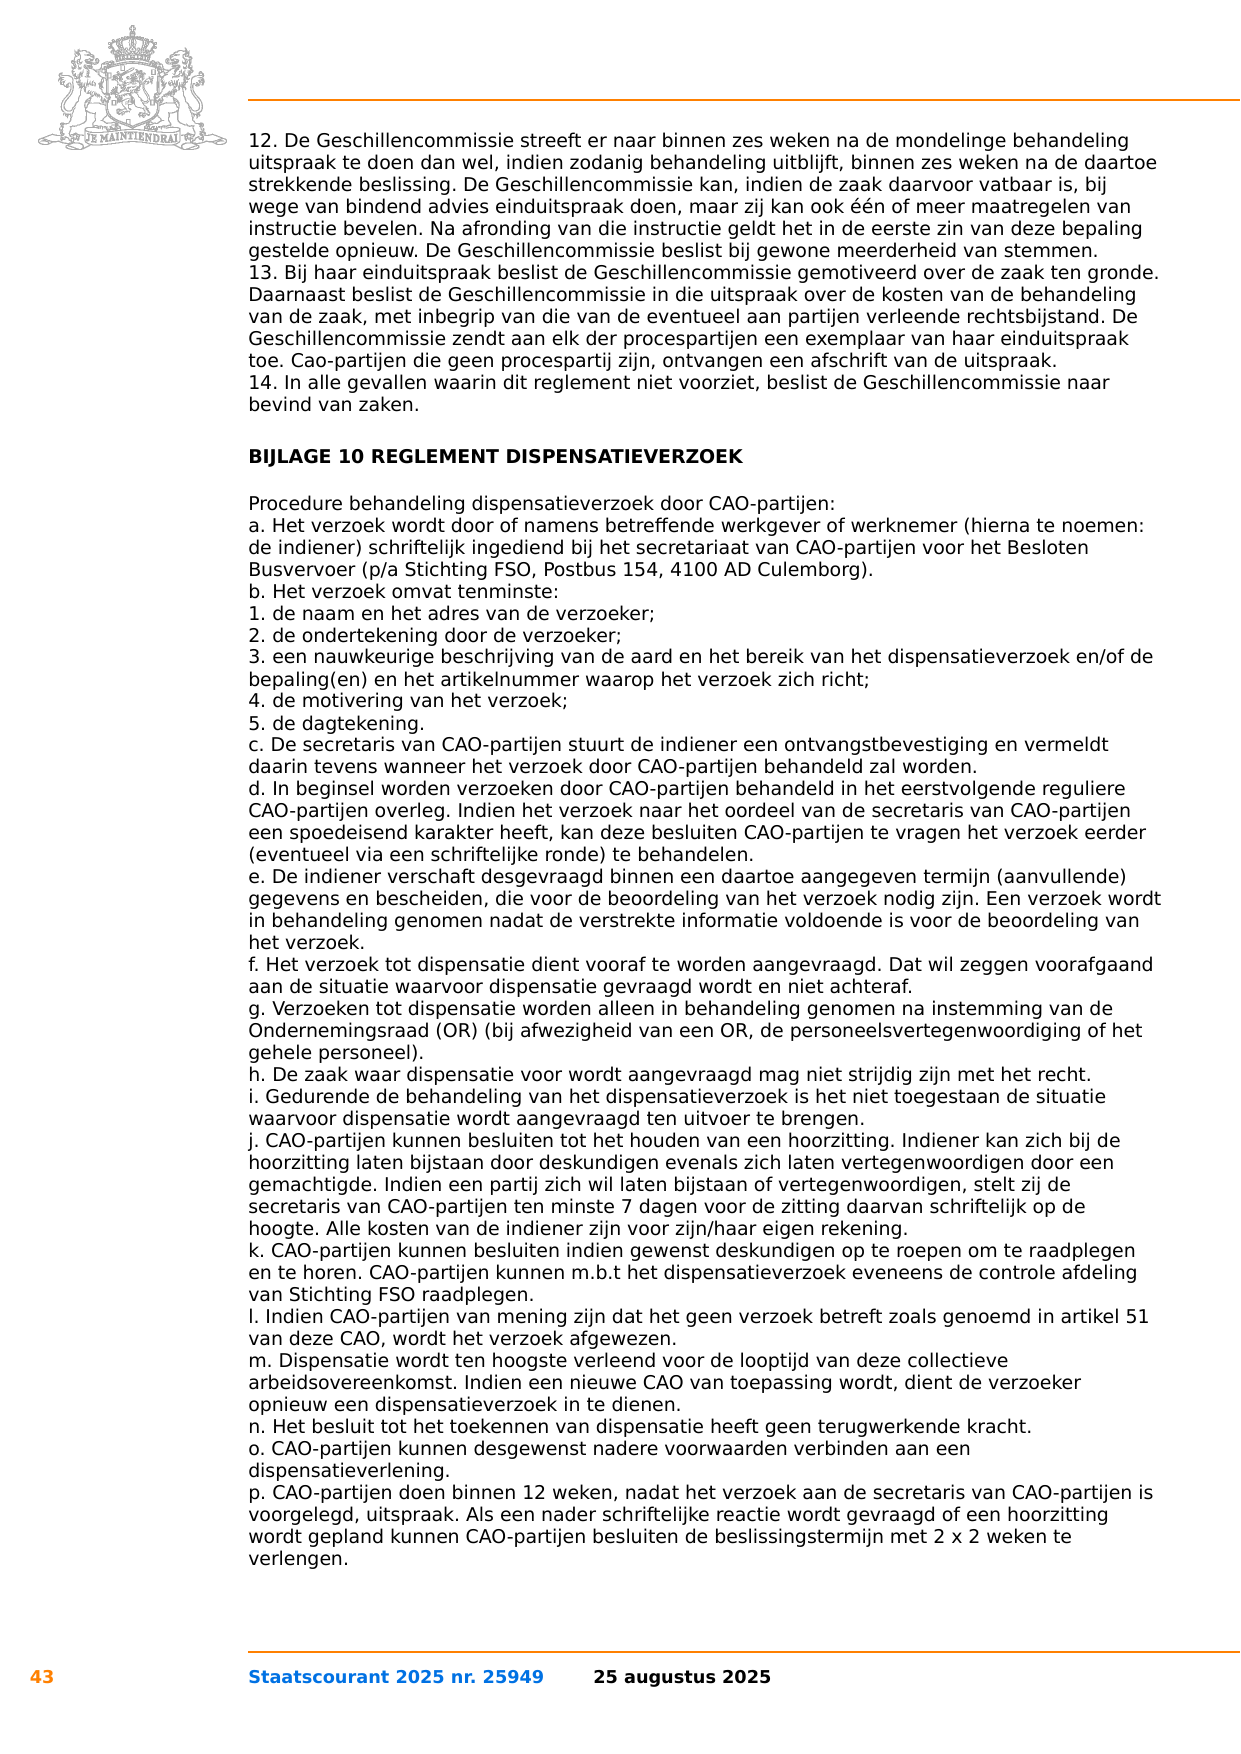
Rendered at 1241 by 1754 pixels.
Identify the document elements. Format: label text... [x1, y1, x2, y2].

text f. Het verzoek tot dispensatie dient vooraf te worden aangevraagd. Dat wil zeggen voorafgaand aan de situatie waarvoor dispensatie gevraagd wordt en niet achteraf. [248, 954, 1163, 998]
text j. CAO-partijen kunnen besluiten tot het houden van een hoorzitting. Indiener kan zich bij de hoorzitting laten bijstaan door deskundigen evenals zich laten vertegenwoordigen door een gemachtigde. Indien een partij zich wil laten bijstaan of vertegenwoordigen, stelt zij de secretaris van CAO-partijen ten minste 7 dagen voor de zitting daarvan schriftelijk op de hoogte. Alle kosten van de indiener zijn voor zijn/haar eigen rekening. [248, 1130, 1163, 1240]
text l. Indien CAO-partijen van mening zijn dat het geen verzoek betreft zoals genoemd in artikel 51 van deze CAO, wordt het verzoek afgewezen. [248, 1306, 1163, 1350]
text 14. In alle gevallen waarin dit reglement niet voorziet, beslist de Geschillencommissie naar bevind van zaken. [248, 372, 1163, 416]
text 5. de dagtekening. [248, 712, 1163, 734]
text b. Het verzoek omvat tenminste: [248, 581, 1163, 602]
text 4. de motivering van het verzoek; [248, 690, 1163, 712]
text 2. de ondertekening door de verzoeker; [248, 624, 1163, 646]
text c. De secretaris van CAO-partijen stuurt de indiener een ontvangstbevestiging en vermeldt daarin tevens wanneer het verzoek door CAO-partijen behandeld zal worden. [248, 734, 1163, 778]
text 3. een nauwkeurige beschrijving van de aard en het bereik van het dispensatieverzoek en/of de bepaling(en) en het artikelnummer waarop het verzoek zich richt; [248, 646, 1163, 690]
subtitle BIJLAGE 10 REGLEMENT DISPENSATIEVERZOEK [248, 446, 1163, 468]
text 12. De Geschillencommissie streeft er naar binnen zes weken na de mondelinge behandeling uitspraak te doen dan wel, indien zodanig behandeling uitblijft, binnen zes weken na de daartoe strekkende beslissing. De Geschillencommissie kan, indien de zaak daarvoor vatbaar is, bij wege van bindend advies einduitspraak doen, maar zij kan ook één of meer maatregelen van instructie bevelen. Na afronding van die instructie geldt het in de eerste zin van deze bepaling gestelde opnieuw. De Geschillencommissie beslist bij gewone meerderheid van stemmen. [248, 130, 1163, 262]
text p. CAO-partijen doen binnen 12 weken, nadat het verzoek aan de secretaris van CAO-partijen is voorgelegd, uitspraak. Als een nader schriftelijke reactie wordt gevraagd of een hoorzitting wordt gepland kunnen CAO-partijen besluiten de beslissingstermijn met 2 x 2 weken te verlengen. [248, 1482, 1163, 1569]
text g. Verzoeken tot dispensatie worden alleen in behandeling genomen na instemming van de Ondernemingsraad (OR) (bij afwezigheid van een OR, de personeelsvertegenwoordiging of het gehele personeel). [248, 998, 1163, 1064]
text m. Dispensatie wordt ten hoogste verleend voor de looptijd van deze collectieve arbeidsovereenkomst. Indien een nieuwe CAO van toepassing wordt, dient de verzoeker opnieuw een dispensatieverzoek in te dienen. [248, 1350, 1163, 1416]
picture [38, 25, 227, 150]
text i. Gedurende de behandeling van het dispensatieverzoek is het niet toegestaan de situatie waarvoor dispensatie wordt aangevraagd ten uitvoer te brengen. [248, 1086, 1163, 1130]
text Procedure behandeling dispensatieverzoek door CAO-partijen: [248, 493, 1163, 514]
text e. De indiener verschaft desgevraagd binnen een daartoe aangegeven termijn (aanvullende) gegevens en bescheiden, die voor de beoordeling van het verzoek nodig zijn. Een verzoek wordt in behandeling genomen nadat de verstrekte informatie voldoende is voor de beoordeling van het verzoek. [248, 866, 1163, 954]
text a. Het verzoek wordt door of namens betreffende werkgever of werknemer (hierna te noemen: de indiener) schriftelijk ingediend bij het secretariaat van CAO-partijen voor het Besloten Busvervoer (p/a Stichting FSO, Postbus 154, 4100 AD Culemborg). [248, 514, 1163, 581]
text d. In beginsel worden verzoeken door CAO-partijen behandeld in het eerstvolgende reguliere CAO-partijen overleg. Indien het verzoek naar het oordeel van de secretaris van CAO-partijen een spoedeisend karakter heeft, kan deze besluiten CAO-partijen te vragen het verzoek eerder (eventueel via een schriftelijke ronde) te behandelen. [248, 778, 1163, 866]
text n. Het besluit tot het toekennen van dispensatie heeft geen terugwerkende kracht. [248, 1416, 1163, 1438]
text k. CAO-partijen kunnen besluiten indien gewenst deskundigen op te roepen om te raadplegen en te horen. CAO-partijen kunnen m.b.t het dispensatieverzoek eveneens de controle afdeling van Stichting FSO raadplegen. [248, 1240, 1163, 1306]
text h. De zaak waar dispensatie voor wordt aangevraagd mag niet strijdig zijn met het recht. [248, 1064, 1163, 1086]
text 1. de naam en het adres van de verzoeker; [248, 602, 1163, 624]
text o. CAO-partijen kunnen desgewenst nadere voorwaarden verbinden aan een dispensatieverlening. [248, 1438, 1163, 1482]
text 13. Bij haar einduitspraak beslist de Geschillencommissie gemotiveerd over de zaak ten gronde. Daarnaast beslist de Geschillencommissie in die uitspraak over de kosten van de behandeling van de zaak, met inbegrip van die van de eventueel aan partijen verleende rechtsbijstand. De Geschillencommissie zendt aan elk der procespartijen een exemplaar van haar einduitspraak toe. Cao-partijen die geen procespartij zijn, ontvangen een afschrift van de uitspraak. [248, 262, 1163, 372]
